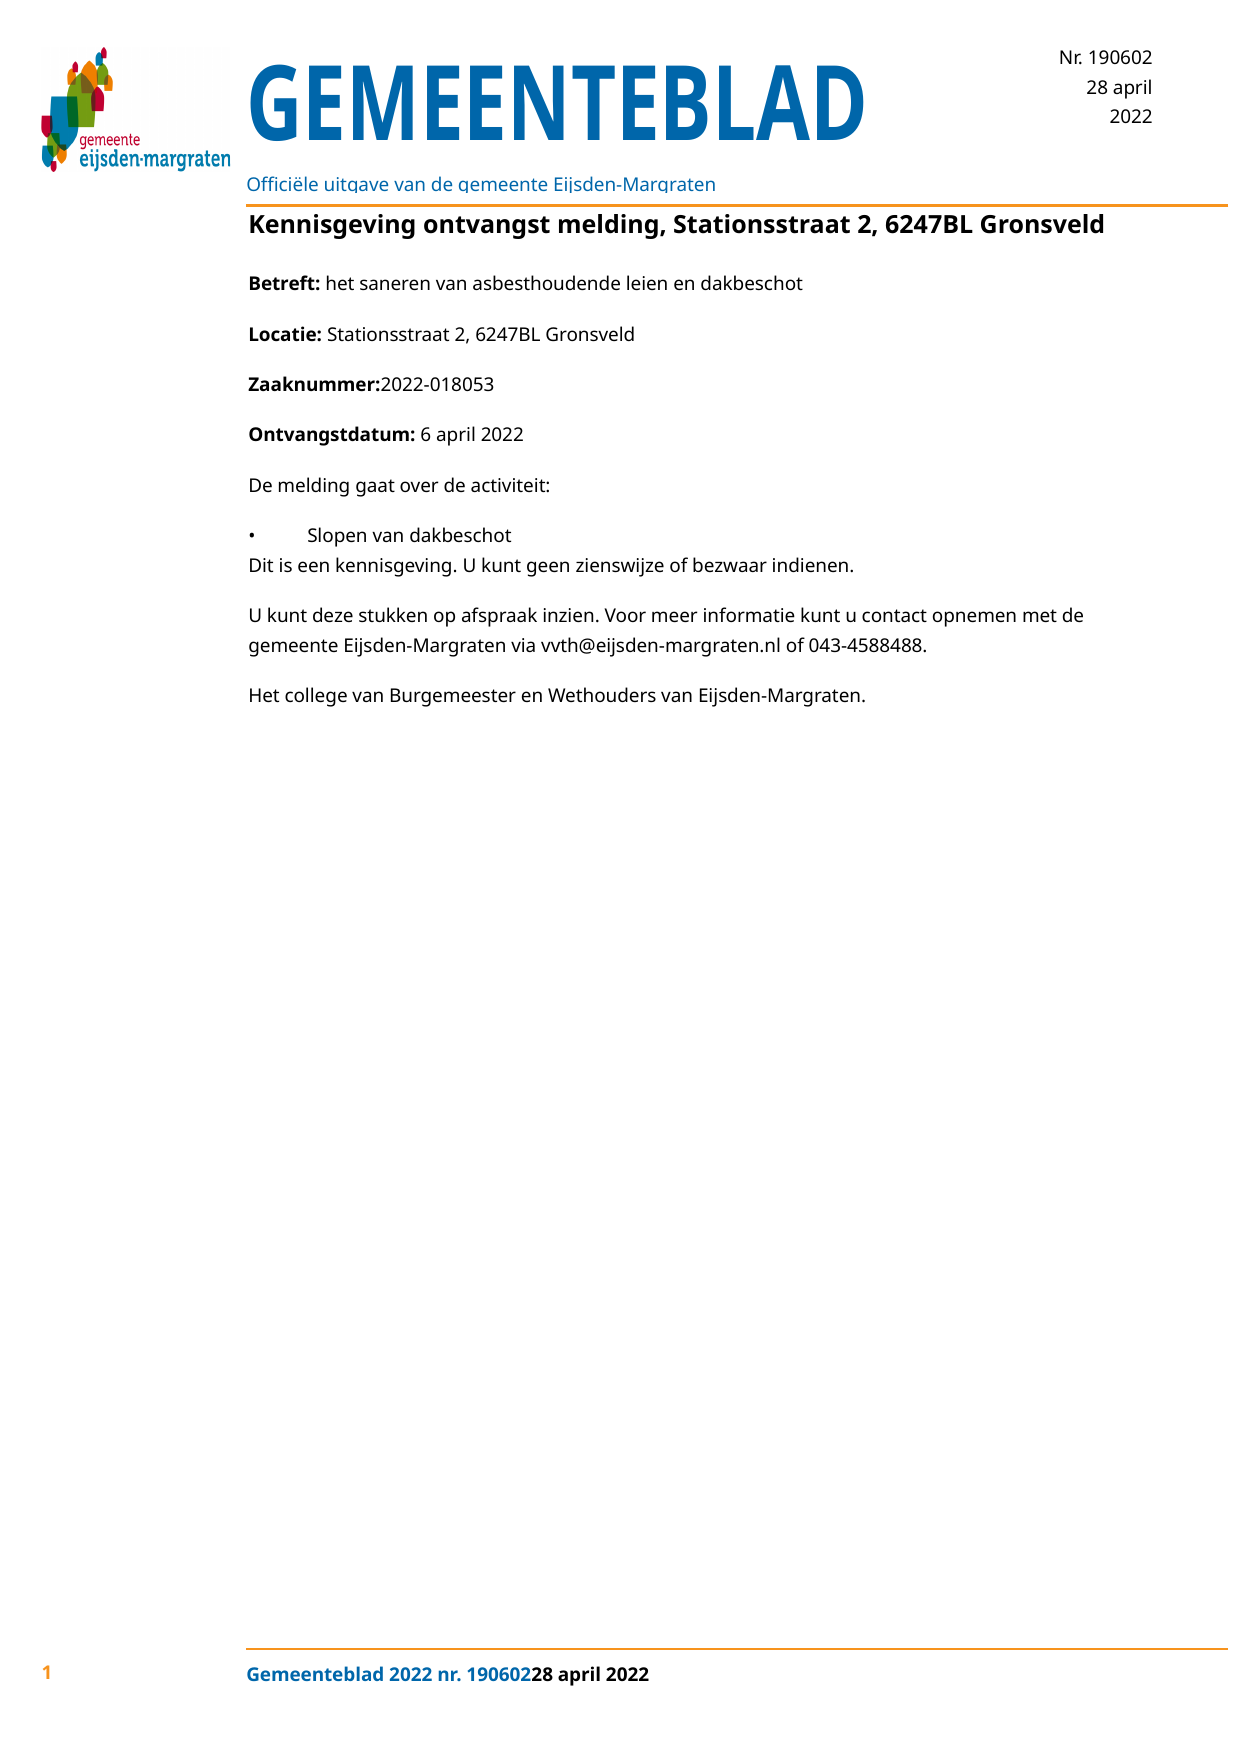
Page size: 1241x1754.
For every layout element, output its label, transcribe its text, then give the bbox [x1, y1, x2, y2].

text U kunt deze stukken op afspraak inzien. Voor meer informatie kunt u contact opnemen met de gemeente Eijsden-Margraten via vvth@eijsden-margraten.nl of 043-4588488. [248, 602, 1152, 658]
text Betreft: het saneren van asbesthoudende leien en dakbeschot [248, 270, 1152, 296]
text Kennisgeving ontvangst melding, Stationsstraat 2, 6247BL Gronsveld [248, 207, 1152, 241]
text Zaaknummer:2022-018053 [248, 371, 1152, 397]
text Ontvangstdatum: 6 april 2022 [248, 422, 1152, 447]
text Het college van Burgemeester en Wethouders van Eijsden-Margraten. [248, 682, 1152, 708]
picture [41, 47, 231, 172]
text Locatie: Stationsstraat 2, 6247BL Gronsveld [248, 321, 1152, 346]
text De melding gaat over de activiteit: [248, 472, 1152, 498]
list Slopen van dakbeschot [248, 522, 1152, 548]
text Dit is een kennisgeving. U kunt geen zienswijze of bezwaar indienen. [248, 552, 1152, 578]
